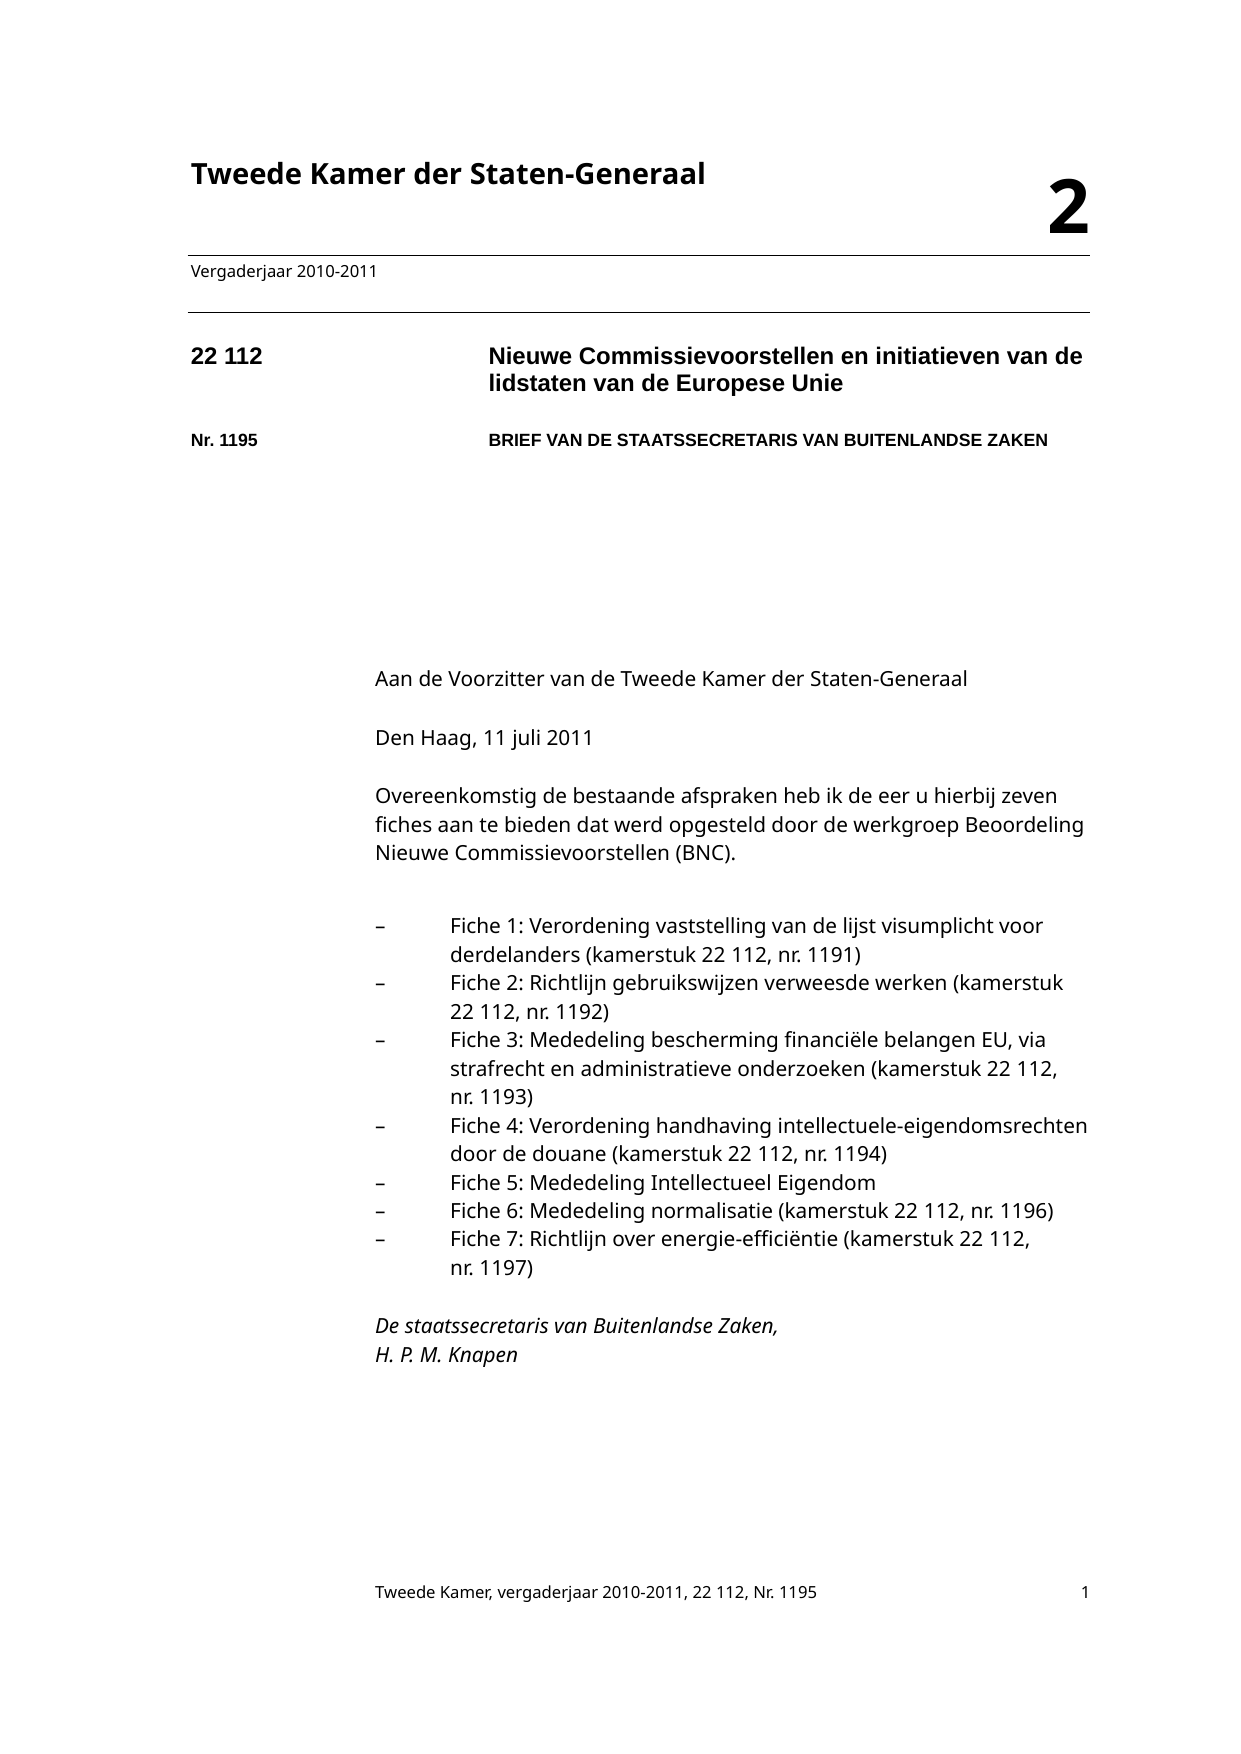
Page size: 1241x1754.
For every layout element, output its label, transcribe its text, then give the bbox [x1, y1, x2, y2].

table_cell BRIEF VAN DE STAATSSECRETARIS VAN BUITENLANDSE ZAKEN [485, 427, 1090, 546]
text H. P. M. Knapen [375, 1340, 1090, 1368]
table_cell Nieuwe Commissievoorstellen en initiatieven van de lidstaten van de Europese Unie [485, 339, 1090, 427]
table_cell Vergaderjaar 2010-2011 [188, 256, 485, 312]
text Den Haag, 11 juli 2011 [375, 723, 1090, 751]
list Fiche 1: Verordening vaststelling van de lijst visumplicht voor derdelanders (kamerstuk 22 112, nr. 1191) [375, 912, 1090, 968]
list Fiche 7: Richtlijn over energie-efficiëntie (kamerstuk 22 112, nr. 1197) [375, 1224, 1090, 1281]
list Fiche 4: Verordening handhaving intellectuele-eigendomsrechten door de douane (kamerstuk 22 112, nr. 1194) [375, 1111, 1090, 1168]
table_header Tweede Kamer der Staten-Generaal [188, 150, 909, 255]
table_header 2 [910, 150, 1090, 255]
table_cell 22 112 [188, 339, 485, 427]
list Fiche 3: Mededeling bescherming financiële belangen EU, via strafrecht en administratieve onderzoeken (kamerstuk 22 112, nr. 1193) [375, 1025, 1090, 1111]
table_cell [485, 313, 1090, 339]
text Aan de Voorzitter van de Tweede Kamer der Staten-Generaal [375, 664, 1090, 693]
text Overeenkomstig de bestaande afspraken heb ik de eer u hierbij zeven fiches aan te bieden dat werd opgesteld door de werkgroep Beoordeling Nieuwe Commissievoorstellen (BNC). [375, 781, 1090, 867]
table_cell Nr. 1195 [188, 427, 485, 546]
list Fiche 2: Richtlijn gebruikswijzen verweesde werken (kamerstuk 22 112, nr. 1192) [375, 968, 1090, 1025]
table_cell [485, 256, 1090, 312]
list Fiche 5: Mededeling Intellectueel Eigendom [375, 1168, 1090, 1196]
text De staatssecretaris van Buitenlandse Zaken, [375, 1311, 1090, 1340]
table_cell [188, 313, 485, 339]
list Fiche 6: Mededeling normalisatie (kamerstuk 22 112, nr. 1196) [375, 1196, 1090, 1224]
